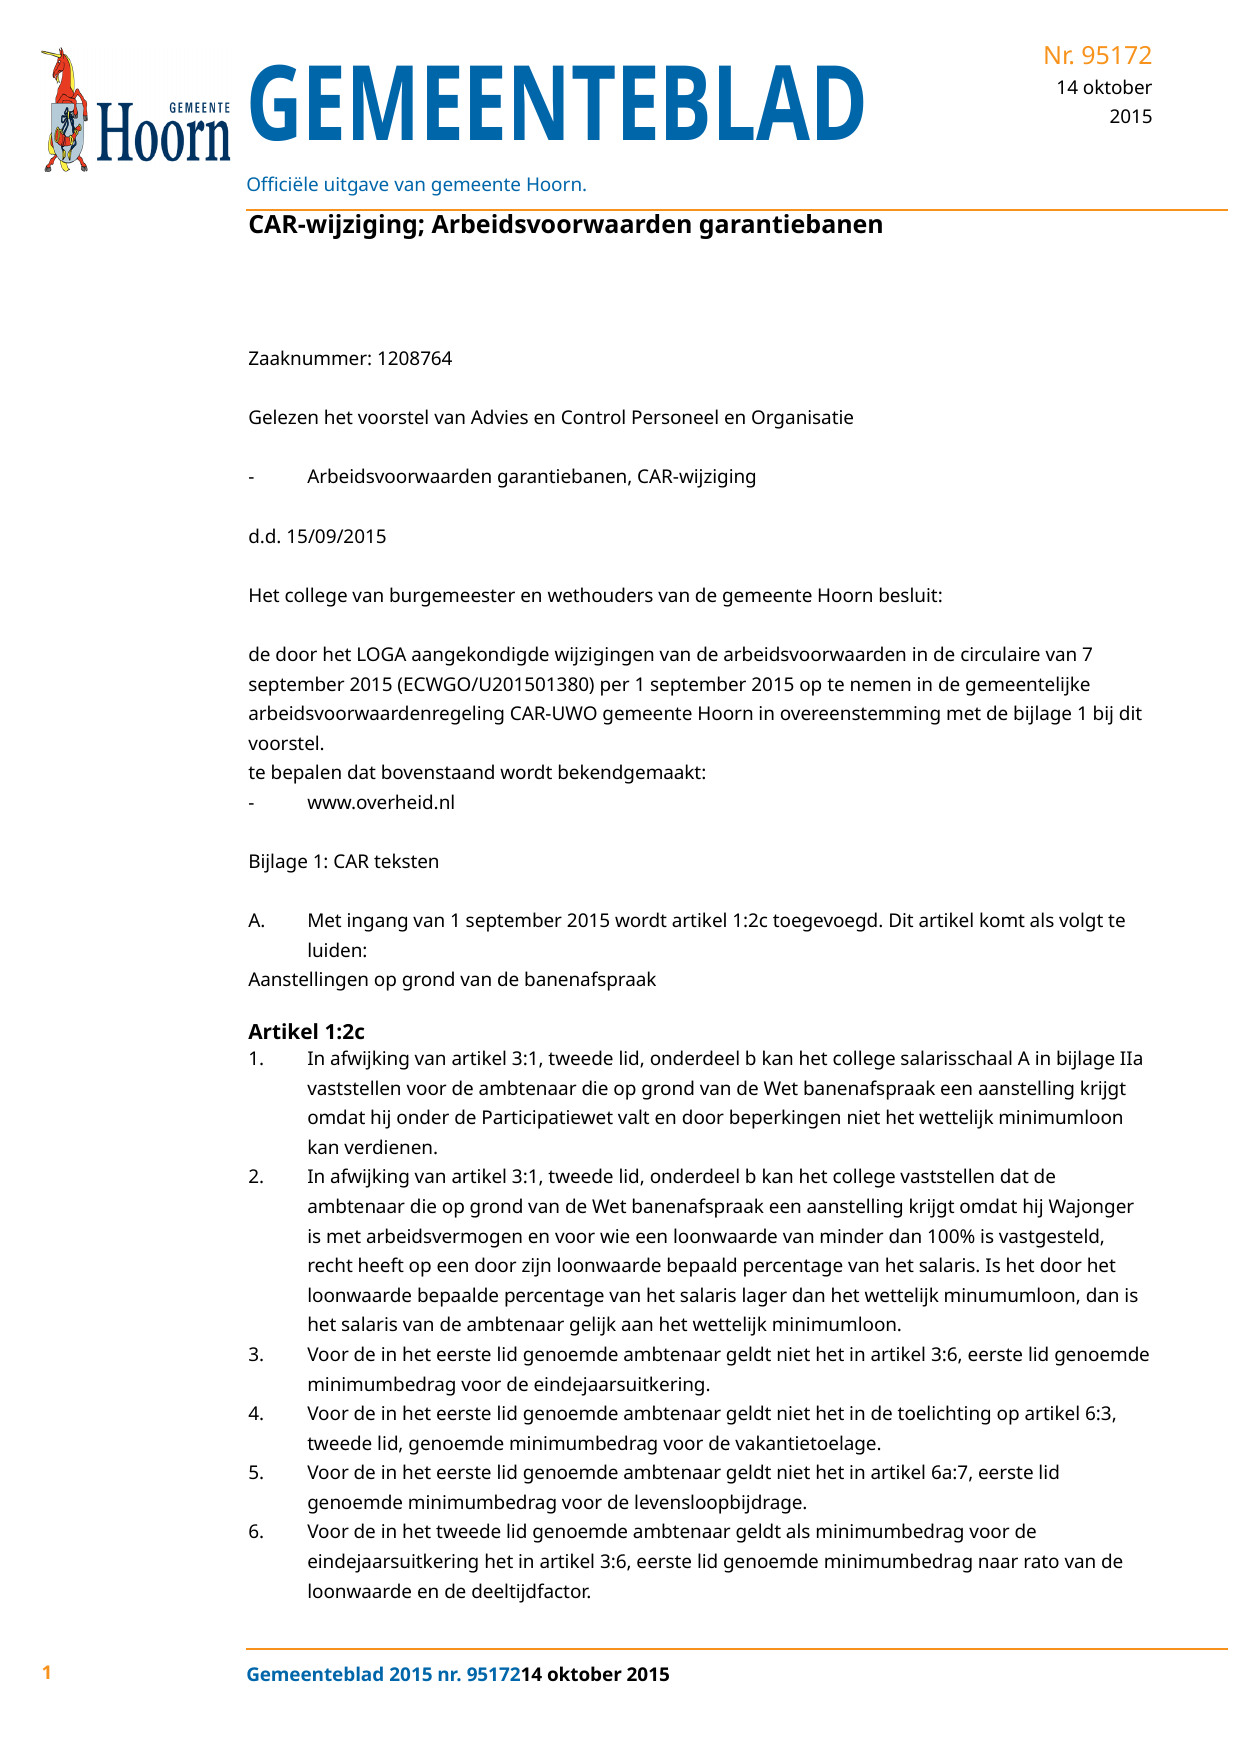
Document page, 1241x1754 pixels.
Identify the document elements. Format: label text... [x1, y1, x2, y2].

list In afwijking van artikel 3:1, tweede lid, onderdeel b kan het college salarisschaal A in bijlage IIa vaststellen voor de ambtenaar die op grond van de Wet banenafspraak een aanstelling krijgt omdat hij onder de Participatiewet valt en door beperkingen niet het wettelijk minimumloon kan verdienen. [248, 1045, 1152, 1160]
text Artikel 1:2c [248, 1017, 1152, 1045]
list www.overheid.nl [248, 789, 1152, 815]
list Voor de in het eerste lid genoemde ambtenaar geldt niet het in de toelichting op artikel 6:3, tweede lid, genoemde minimumbedrag voor de vakantietoelage. [248, 1400, 1152, 1456]
picture [41, 47, 231, 172]
text te bepalen dat bovenstaand wordt bekendgemaakt: [248, 759, 1152, 785]
text Gelezen het voorstel van Advies en Control Personeel en Organisatie [248, 404, 1152, 430]
text d.d. 15/09/2015 [248, 523, 1152, 548]
list Arbeidsvoorwaarden garantiebanen, CAR-wijziging [248, 464, 1152, 489]
list In afwijking van artikel 3:1, tweede lid, onderdeel b kan het college vaststellen dat de ambtenaar die op grond van de Wet banenafspraak een aanstelling krijgt omdat hij Wajonger is met arbeidsvermogen en voor wie een loonwaarde van minder dan 100% is vastgesteld, recht heeft op een door zijn loonwaarde bepaald percentage van het salaris. Is het door het loonwaarde bepaalde percentage van het salaris lager dan het wettelijk minumumloon, dan is het salaris van de ambtenaar gelijk aan het wettelijk minimumloon. [248, 1164, 1152, 1337]
text CAR-wijziging; Arbeidsvoorwaarden garantiebanen [248, 211, 1152, 241]
list Voor de in het eerste lid genoemde ambtenaar geldt niet het in artikel 6a:7, eerste lid genoemde minimumbedrag voor de levensloopbijdrage. [248, 1459, 1152, 1515]
text Bijlage 1: CAR teksten [248, 848, 1152, 874]
text de door het LOGA aangekondigde wijzigingen van de arbeidsvoorwaarden in de circulaire van 7 september 2015 (ECWGO/U201501380) per 1 september 2015 op te nemen in de gemeentelijke arbeidsvoorwaardenregeling CAR-UWO gemeente Hoorn in overeenstemming met de bijlage 1 bij dit voorstel. [248, 641, 1152, 756]
text Het college van burgemeester en wethouders van de gemeente Hoorn besluit: [248, 582, 1152, 608]
list Met ingang van 1 september 2015 wordt artikel 1:2c toegevoegd. Dit artikel komt als volgt te luiden: [248, 907, 1152, 963]
text Zaaknummer: 1208764 [248, 345, 1152, 371]
text Aanstellingen op grond van de banenafspraak [248, 967, 1152, 992]
list Voor de in het eerste lid genoemde ambtenaar geldt niet het in artikel 3:6, eerste lid genoemde minimumbedrag voor de eindejaarsuitkering. [248, 1341, 1152, 1397]
list Voor de in het tweede lid genoemde ambtenaar geldt als minimumbedrag voor de eindejaarsuitkering het in artikel 3:6, eerste lid genoemde minimumbedrag naar rato van de loonwaarde en de deeltijdfactor. [248, 1519, 1152, 1604]
